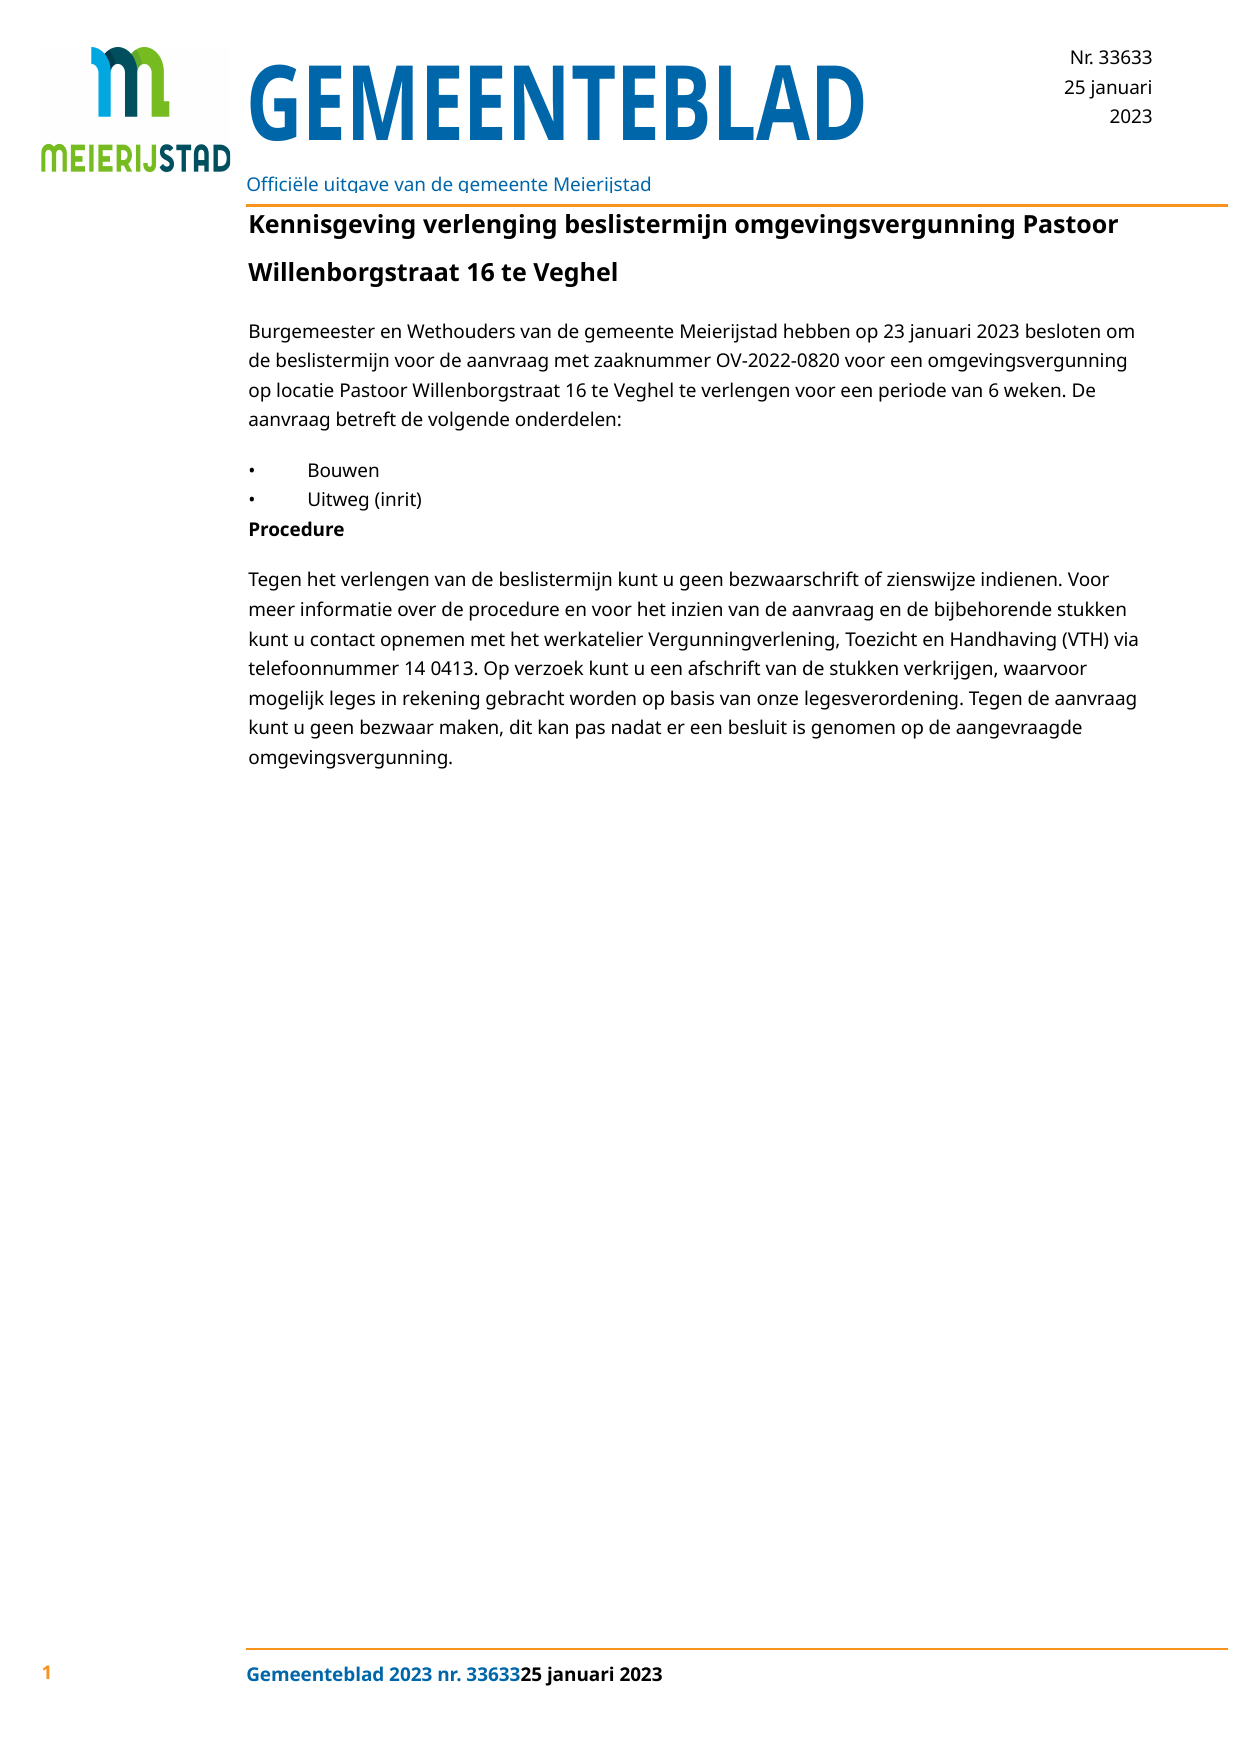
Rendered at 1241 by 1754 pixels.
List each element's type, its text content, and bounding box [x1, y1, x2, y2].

text Procedure [248, 516, 1152, 542]
text Burgemeester en Wethouders van de gemeente Meierijstad hebben op 23 januari 2023 besloten om de beslistermijn voor de aanvraag met zaaknummer OV-2022-0820 voor een omgevingsvergunning op locatie Pastoor Willenborgstraat 16 te Veghel te verlengen voor een periode van 6 weken. De aanvraag betreft de volgende onderdelen: [248, 318, 1152, 432]
list Bouwen [248, 457, 1152, 483]
text Kennisgeving verlenging beslistermijn omgevingsvergunning Pastoor Willenborgstraat 16 te Veghel [248, 207, 1152, 288]
picture [41, 47, 231, 172]
text Tegen het verlengen van de beslistermijn kunt u geen bezwaarschrift of zienswijze indienen. Voor meer informatie over de procedure en voor het inzien van de aanvraag en de bijbehorende stukken kunt u contact opnemen met het werkatelier Vergunningverlening, Toezicht en Handhaving (VTH) via telefoonnummer 14 0413. Op verzoek kunt u een afschrift van de stukken verkrijgen, waarvoor mogelijk leges in rekening gebracht worden op basis van onze legesverordening. Tegen de aanvraag kunt u geen bezwaar maken, dit kan pas nadat er een besluit is genomen op de aangevraagde omgevingsvergunning. [248, 567, 1152, 770]
list Uitweg (inrit) [248, 487, 1152, 512]
